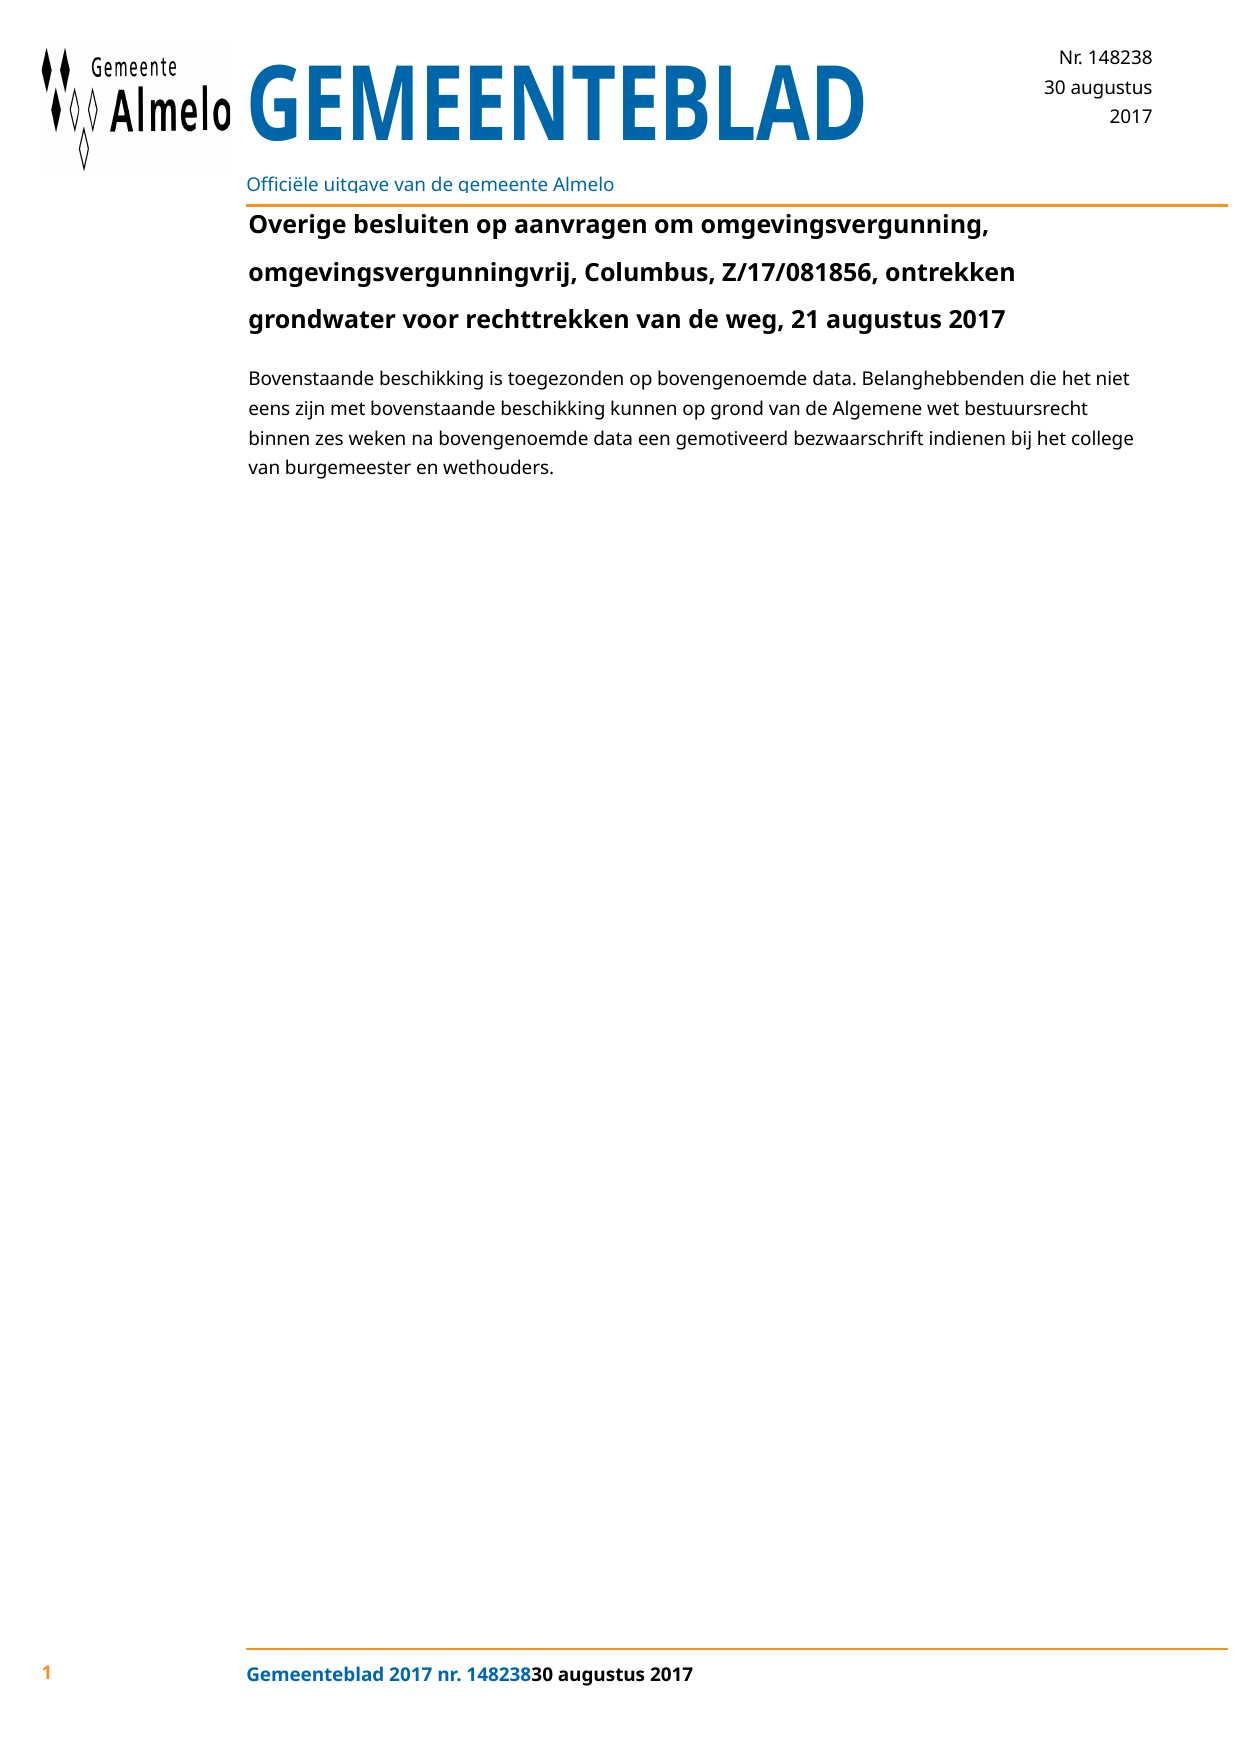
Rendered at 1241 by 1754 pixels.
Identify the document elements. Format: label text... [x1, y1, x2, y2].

text Overige besluiten op aanvragen om omgevingsvergunning, omgevingsvergunningvrij, Columbus, Z/17/081856, ontrekken grondwater voor rechttrekken van de weg, 21 augustus 2017 [248, 207, 1152, 336]
text Bovenstaande beschikking is toegezonden op bovengenoemde data. Belanghebbenden die het niet eens zijn met bovenstaande beschikking kunnen op grond van de Algemene wet bestuursrecht binnen zes weken na bovengenoemde data een gemotiveerd bezwaarschrift indienen bij het college van burgemeester en wethouders. [248, 366, 1152, 480]
picture [41, 47, 231, 172]
